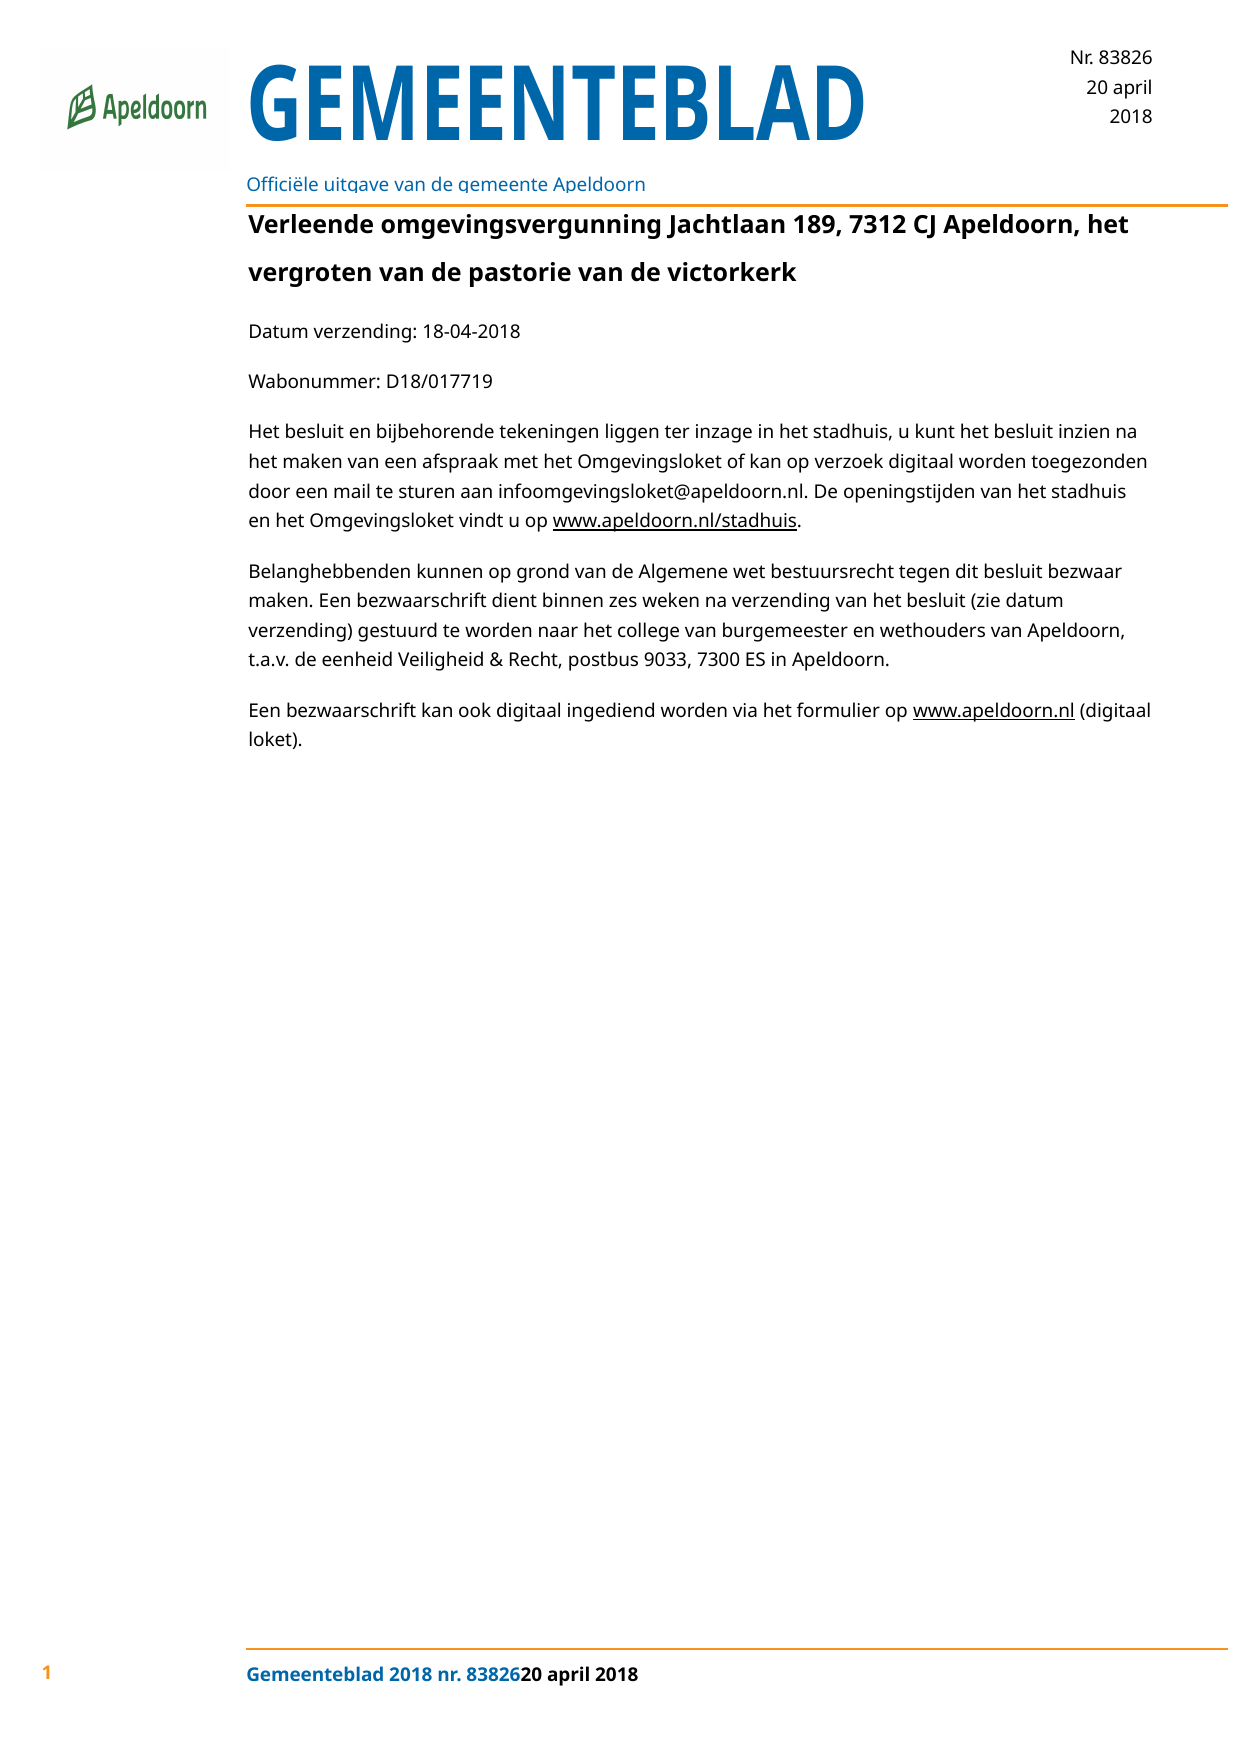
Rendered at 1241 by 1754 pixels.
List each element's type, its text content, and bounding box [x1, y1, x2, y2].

text Een bezwaarschrift kan ook digitaal ingediend worden via het formulier op www.apeldoorn.nl (digitaal loket). [248, 697, 1152, 752]
text Verleende omgevingsvergunning Jachtlaan 189, 7312 CJ Apeldoorn, het vergroten van de pastorie van de victorkerk [248, 207, 1152, 288]
text Belanghebbenden kunnen op grond van de Algemene wet bestuursrecht tegen dit besluit bezwaar maken. Een bezwaarschrift dient binnen zes weken na verzending van het besluit (zie datum verzending) gestuurd te worden naar het college van burgemeester en wethouders van Apeldoorn, t.a.v. de eenheid Veiligheid & Recht, postbus 9033, 7300 ES in Apeldoorn. [248, 558, 1152, 672]
text Wabonummer: D18/017719 [248, 368, 1152, 394]
text Datum verzending: 18-04-2018 [248, 318, 1152, 344]
text Het besluit en bijbehorende tekeningen liggen ter inzage in het stadhuis, u kunt het besluit inzien na het maken van een afspraak met het Omgevingsloket of kan op verzoek digitaal worden toegezonden door een mail te sturen aan infoomgevingsloket@apeldoorn.nl. De openingstijden van het stadhuis en het Omgevingsloket vindt u op www.apeldoorn.nl/stadhuis. [248, 419, 1152, 533]
picture [41, 47, 231, 172]
